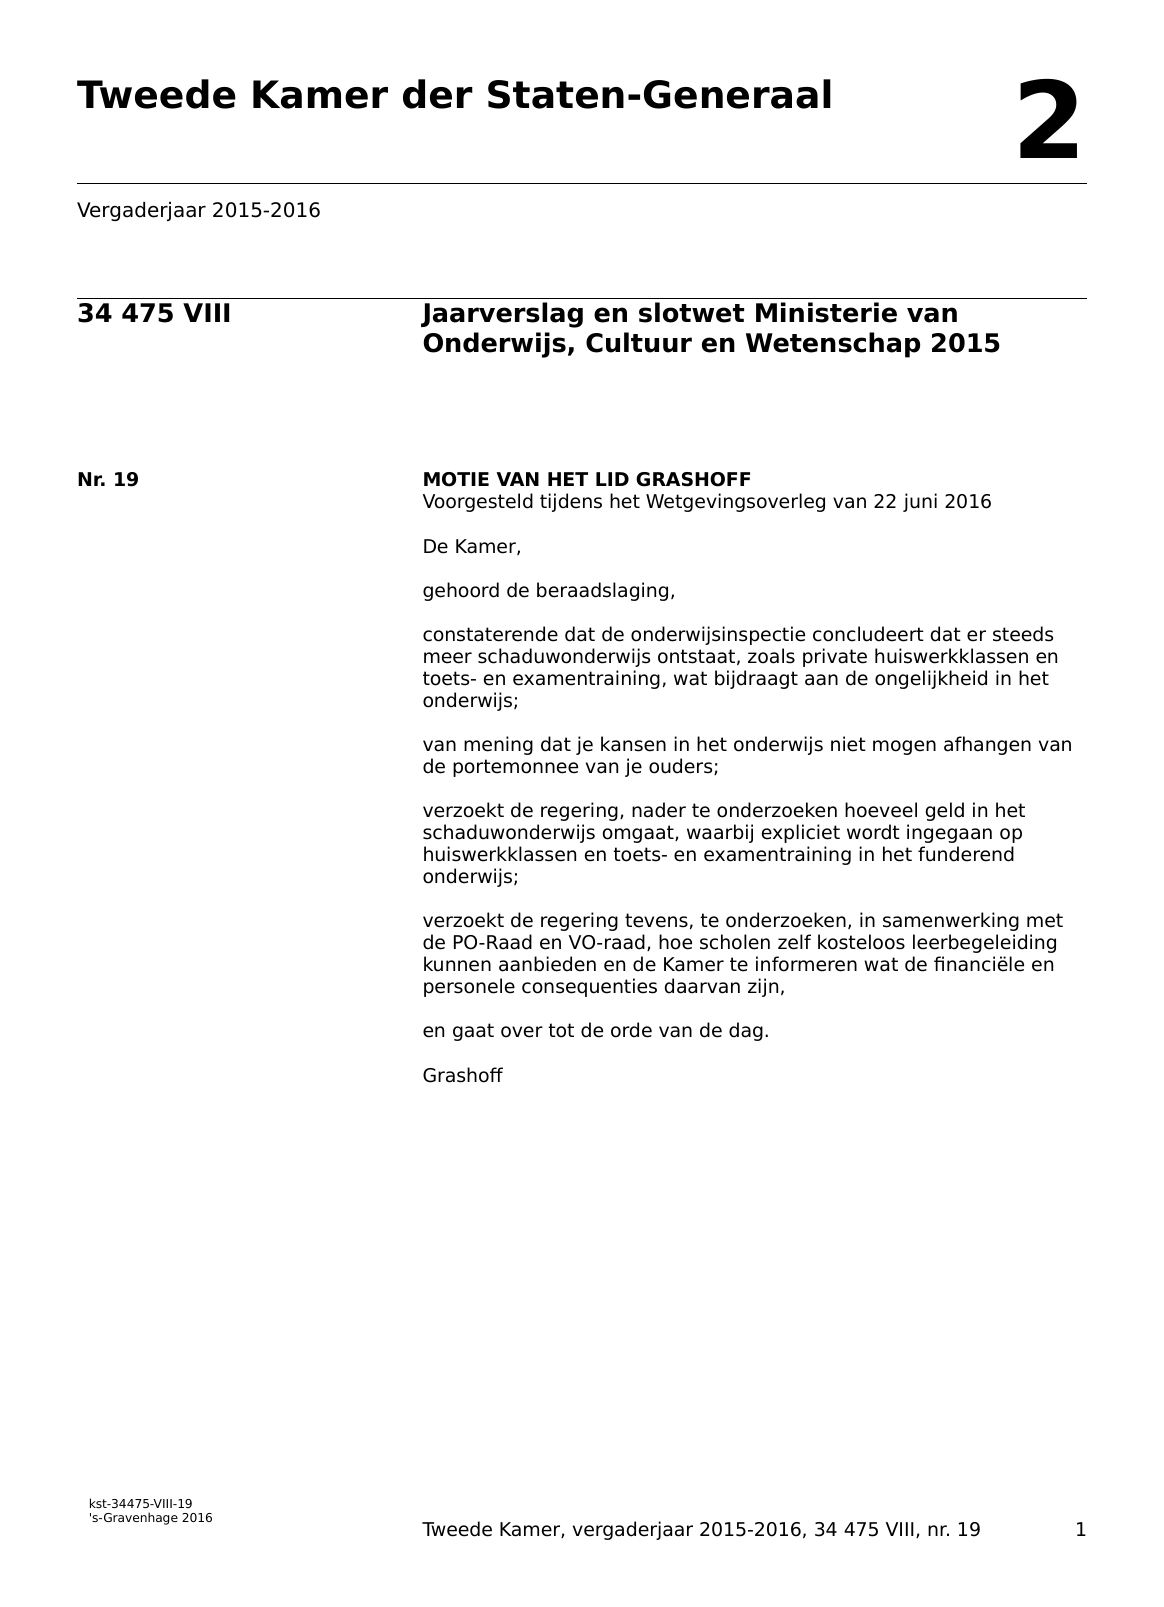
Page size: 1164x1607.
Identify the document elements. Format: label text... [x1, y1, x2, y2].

table_header Tweede Kamer der Staten-Generaal [77, 59, 886, 183]
text kst-34475-VIII-19 [88, 1497, 323, 1511]
subtitle Nr. 19 MOTIE VAN HET LID GRASHOFF [77, 469, 1087, 491]
text Grashoff [422, 1064, 1087, 1086]
text verzoekt de regering tevens, te onderzoeken, in samenwerking met de PO-Raad en VO-raad, hoe scholen zelf kosteloos leerbegeleiding kunnen aanbieden en de Kamer te informeren wat de financiële en personele consequenties daarvan zijn, [422, 910, 1087, 998]
table_cell Vergaderjaar 2015-2016 [77, 184, 1087, 298]
text constaterende dat de onderwijsinspectie concludeert dat er steeds meer schaduwonderwijs ontstaat, zoals private huiswerkklassen en toets- en examentraining, wat bijdraagt aan de ongelijkheid in het onderwijs; [422, 624, 1087, 712]
text van mening dat je kansen in het onderwijs niet mogen afhangen van de portemonnee van je ouders; [422, 734, 1087, 778]
text Voorgesteld tijdens het Wetgevingsoverleg van 22 juni 2016 [422, 491, 1087, 513]
text en gaat over tot de orde van de dag. [422, 1020, 1087, 1042]
text gehoord de beraadslaging, [422, 580, 1087, 602]
text verzoekt de regering, nader te onderzoeken hoeveel geld in het schaduwonderwijs omgaat, waarbij expliciet wordt ingegaan op huiswerkklassen en toets- en examentraining in het funderend onderwijs; [422, 800, 1087, 888]
table_header 2 [886, 59, 1087, 183]
text 's-Gravenhage 2016 [88, 1511, 323, 1525]
text De Kamer, [422, 536, 1087, 557]
subtitle 34 475 VIII Jaarverslag en slotwet Ministerie van Onderwijs, Cultuur en Wetenschap 2015 [77, 299, 1087, 358]
